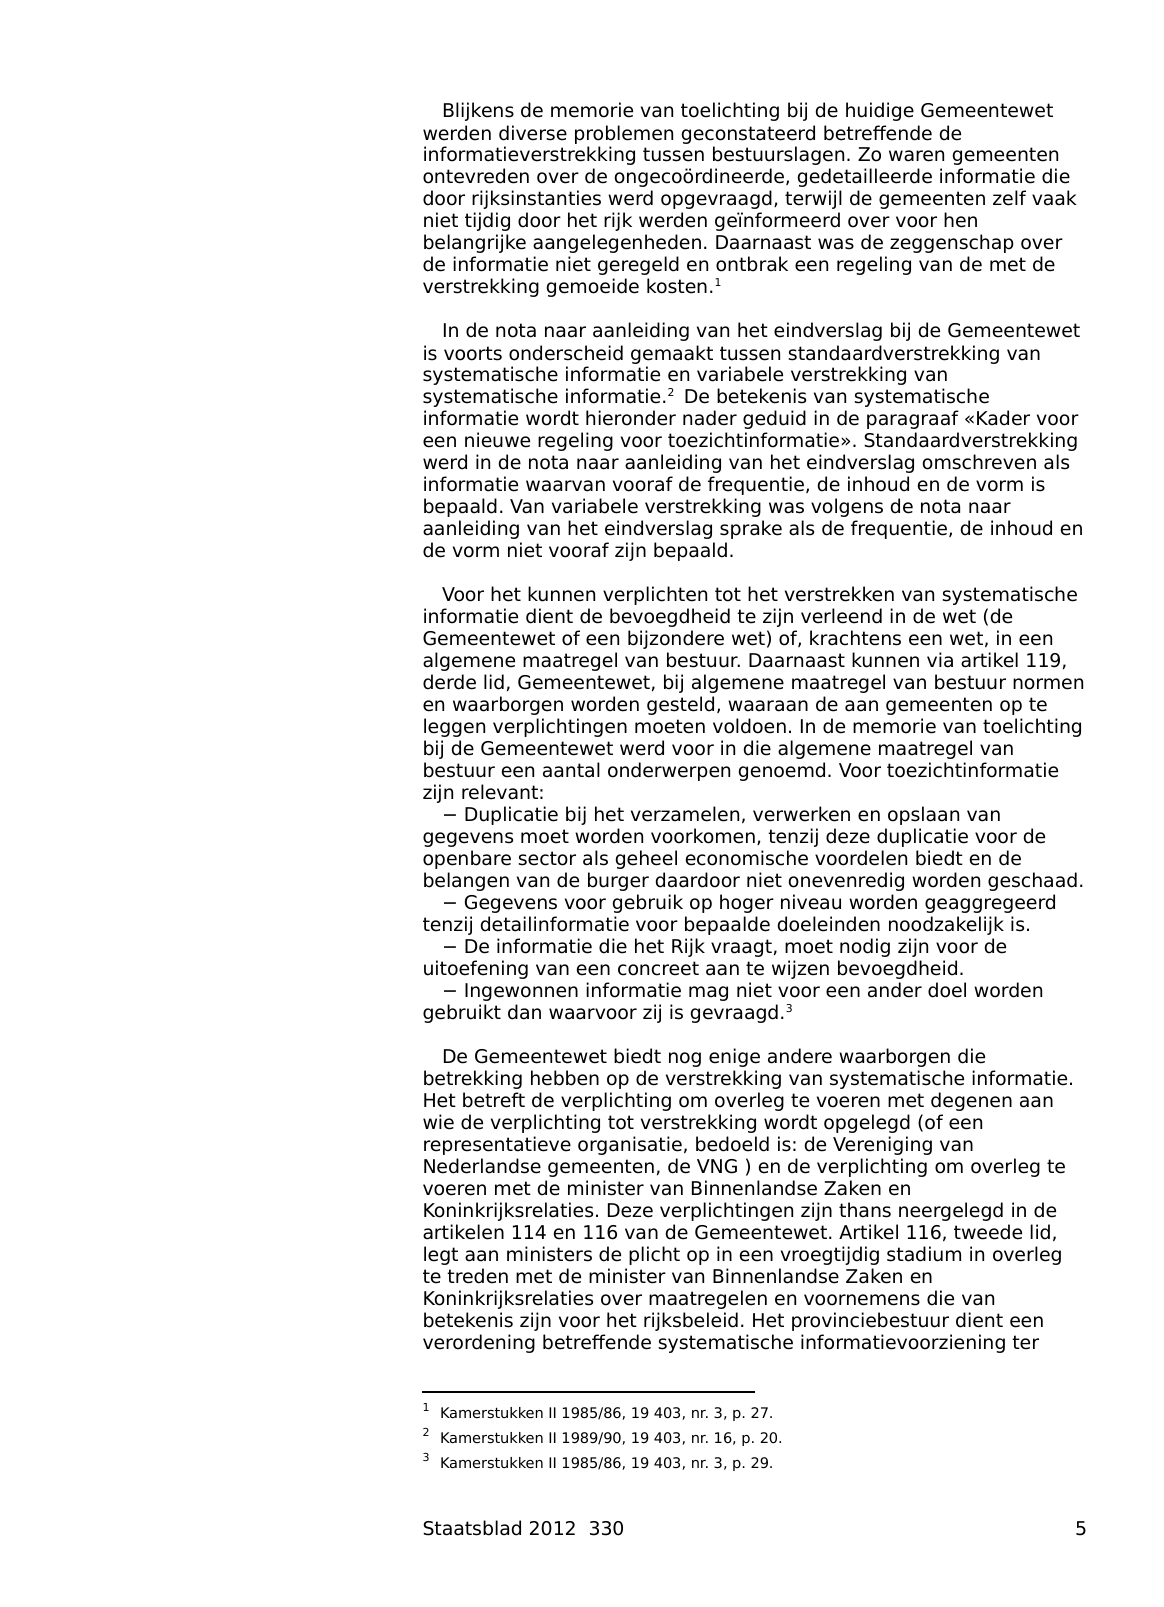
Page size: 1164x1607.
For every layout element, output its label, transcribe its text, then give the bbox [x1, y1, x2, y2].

text Kamerstukken II 1985/86, 19 403, nr. 3, p. 27. [422, 1401, 1087, 1423]
text − Ingewonnen informatie mag niet voor een ander doel worden gebruikt dan waarvoor zij is gevraagd. [422, 980, 1087, 1024]
text Kamerstukken II 1985/86, 19 403, nr. 3, p. 29. [422, 1451, 1087, 1473]
text Kamerstukken II 1989/90, 19 403, nr. 16, p. 20. [422, 1426, 1087, 1448]
text In de nota naar aanleiding van het eindverslag bij de Gemeentewet is voorts onderscheid gemaakt tussen standaardverstrekking van systematische informatie en variabele verstrekking van systematische informatie. De betekenis van systematische informatie wordt hieronder nader geduid in de paragraaf «Kader voor een nieuwe regeling voor toezichtinformatie». Standaardverstrekking werd in de nota naar aanleiding van het eindverslag omschreven als informatie waarvan vooraf de frequentie, de inhoud en de vorm is bepaald. Van variabele verstrekking was volgens de nota naar aanleiding van het eindverslag sprake als de frequentie, de inhoud en de vorm niet vooraf zijn bepaald. [422, 320, 1087, 562]
text Voor het kunnen verplichten tot het verstrekken van systematische informatie dient de bevoegdheid te zijn verleend in de wet (de Gemeentewet of een bijzondere wet) of, krachtens een wet, in een algemene maatregel van bestuur. Daarnaast kunnen via artikel 119, derde lid, Gemeentewet, bij algemene maatregel van bestuur normen en waarborgen worden gesteld, waaraan de aan gemeenten op te leggen verplichtingen moeten voldoen. In de memorie van toelichting bij de Gemeentewet werd voor in die algemene maatregel van bestuur een aantal onderwerpen genoemd. Voor toezichtinformatie zijn relevant: [422, 584, 1087, 804]
text Blijkens de memorie van toelichting bij de huidige Gemeentewet werden diverse problemen geconstateerd betreffende de informatieverstrekking tussen bestuurslagen. Zo waren gemeenten ontevreden over de ongecoördineerde, gedetailleerde informatie die door rijksinstanties werd opgevraagd, terwijl de gemeenten zelf vaak niet tijdig door het rijk werden geïnformeerd over voor hen belangrijke aangelegenheden. Daarnaast was de zeggenschap over de informatie niet geregeld en ontbrak een regeling van de met de verstrekking gemoeide kosten. [422, 100, 1087, 298]
text De Gemeentewet biedt nog enige andere waarborgen die betrekking hebben op de verstrekking van systematische informatie. Het betreft de verplichting om overleg te voeren met degenen aan wie de verplichting tot verstrekking wordt opgelegd (of een representatieve organisatie, bedoeld is: de Vereniging van Nederlandse gemeenten, de VNG ) en de verplichting om overleg te voeren met de minister van Binnenlandse Zaken en Koninkrijksrelaties. Deze verplichtingen zijn thans neergelegd in de artikelen 114 en 116 van de Gemeentewet. Artikel 116, tweede lid, legt aan ministers de plicht op in een vroegtijdig stadium in overleg te treden met de minister van Binnenlandse Zaken en Koninkrijksrelaties over maatregelen en voornemens die van betekenis zijn voor het rijksbeleid. Het provinciebestuur dient een verordening betreffende systematische informatievoorziening ter [422, 1046, 1087, 1354]
text − Gegevens voor gebruik op hoger niveau worden geaggregeerd tenzij detailinformatie voor bepaalde doeleinden noodzakelijk is. [422, 892, 1087, 936]
text − Duplicatie bij het verzamelen, verwerken en opslaan van gegevens moet worden voorkomen, tenzij deze duplicatie voor de openbare sector als geheel economische voordelen biedt en de belangen van de burger daardoor niet onevenredig worden geschaad. [422, 804, 1087, 892]
text − De informatie die het Rijk vraagt, moet nodig zijn voor de uitoefening van een concreet aan te wijzen bevoegdheid. [422, 936, 1087, 980]
